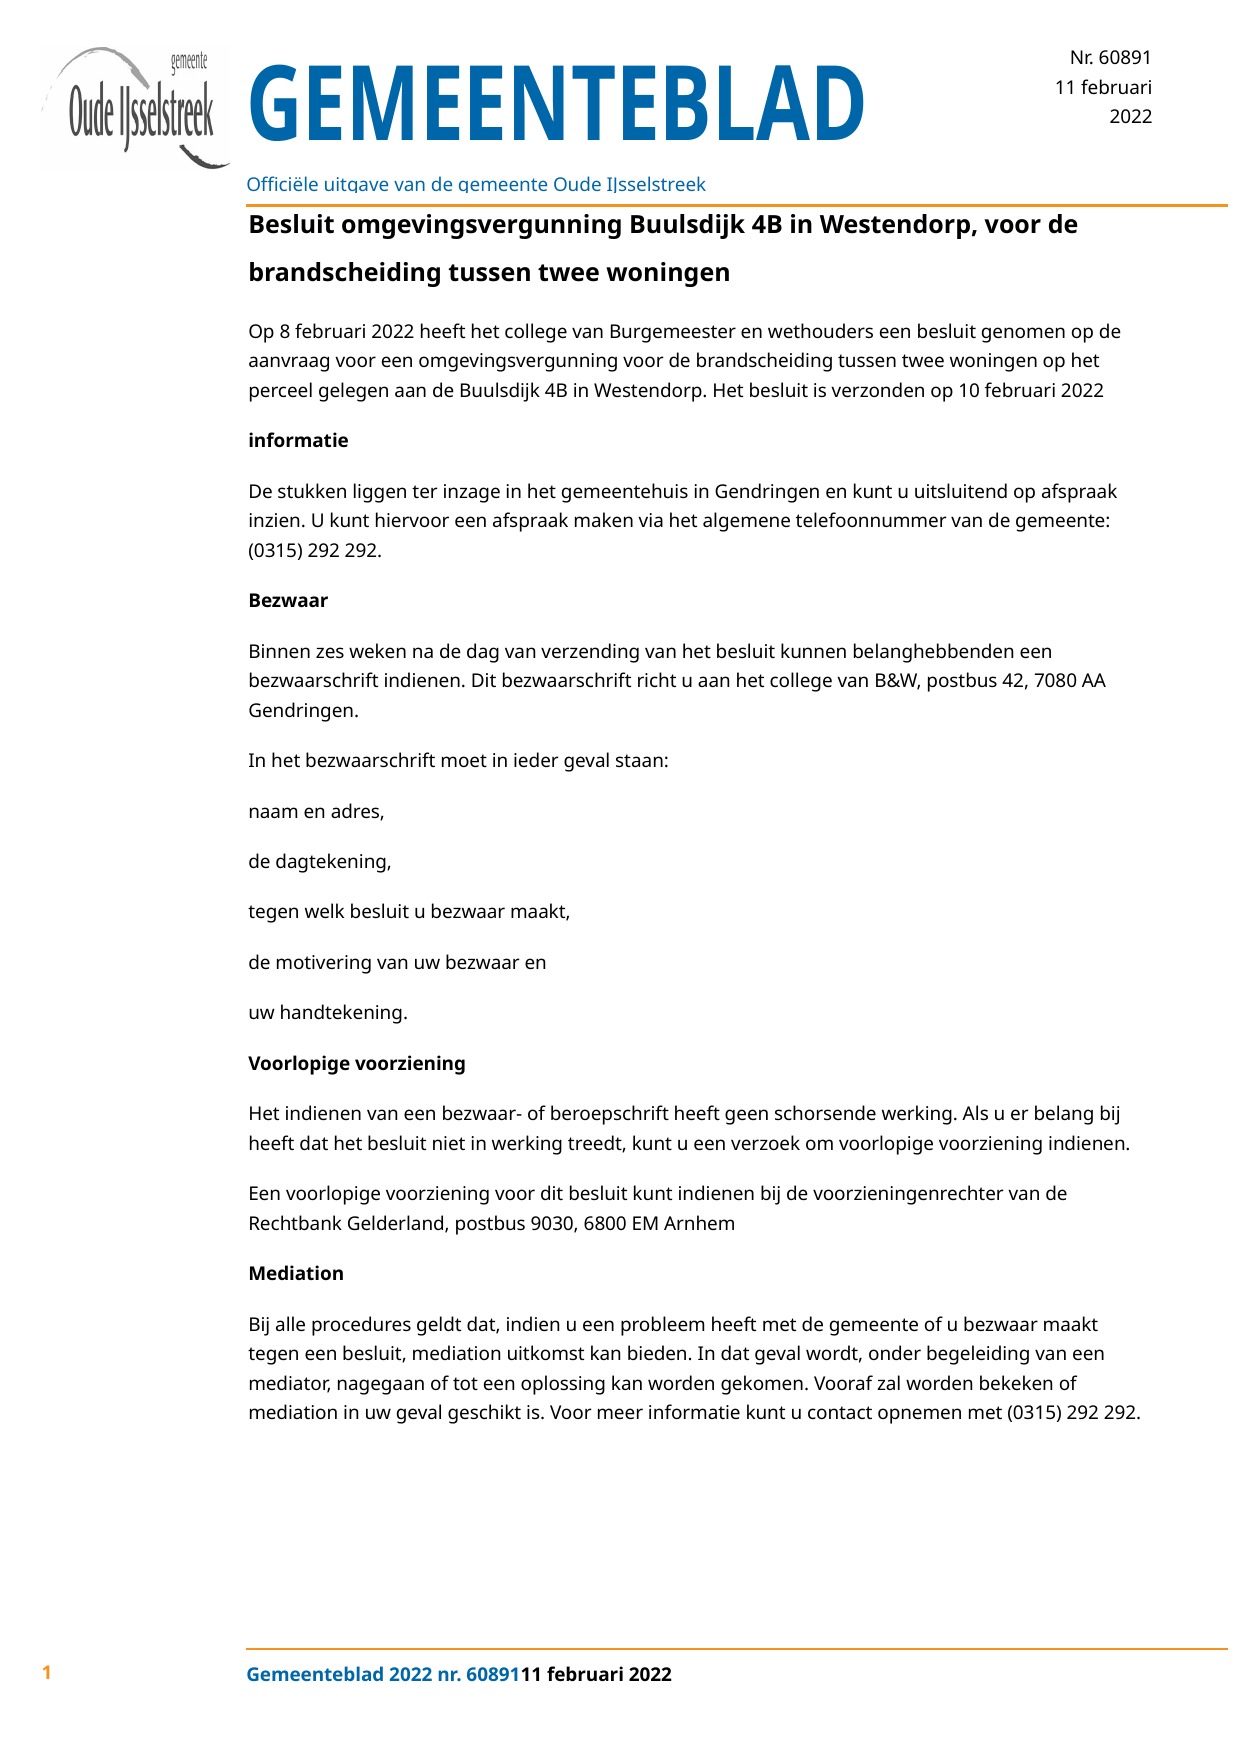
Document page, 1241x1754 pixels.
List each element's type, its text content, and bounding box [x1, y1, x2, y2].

text informatie [248, 427, 1152, 453]
text Een voorlopige voorziening voor dit besluit kunt indienen bij de voorzieningenrechter van de Rechtbank Gelderland, postbus 9030, 6800 EM Arnhem [248, 1180, 1152, 1236]
text In het bezwaarschrift moet in ieder geval staan: [248, 747, 1152, 773]
text Binnen zes weken na de dag van verzending van het besluit kunnen belanghebbenden een bezwaarschrift indienen. Dit bezwaarschrift richt u aan het college van B&W, postbus 42, 7080 AA Gendringen. [248, 638, 1152, 723]
text Bij alle procedures geldt dat, indien u een probleem heeft met de gemeente of u bezwaar maakt tegen een besluit, mediation uitkomst kan bieden. In dat geval wordt, onder begeleiding van een mediator, nagegaan of tot een oplossing kan worden gekomen. Vooraf zal worden bekeken of mediation in uw geval geschikt is. Voor meer informatie kunt u contact opnemen met (0315) 292 292. [248, 1311, 1152, 1425]
text naam en adres, [248, 798, 1152, 824]
text de dagtekening, [248, 848, 1152, 874]
text Mediation [248, 1260, 1152, 1286]
text Bezwaar [248, 587, 1152, 613]
text Besluit omgevingsvergunning Buulsdijk 4B in Westendorp, voor de brandscheiding tussen twee woningen [248, 207, 1152, 288]
text uw handtekening. [248, 999, 1152, 1025]
text tegen welk besluit u bezwaar maakt, [248, 899, 1152, 924]
text De stukken liggen ter inzage in het gemeentehuis in Gendringen en kunt u uitsluitend op afspraak inzien. U kunt hiervoor een afspraak maken via het algemene telefoonnummer van de gemeente: (0315) 292 292. [248, 478, 1152, 563]
text de motivering van uw bezwaar en [248, 949, 1152, 975]
text Voorlopige voorziening [248, 1050, 1152, 1076]
text Het indienen van een bezwaar- of beroepschrift heeft geen schorsende werking. Als u er belang bij heeft dat het besluit niet in werking treedt, kunt u een verzoek om voorlopige voorziening indienen. [248, 1100, 1152, 1156]
picture [41, 47, 231, 172]
text Op 8 februari 2022 heeft het college van Burgemeester en wethouders een besluit genomen op de aanvraag voor een omgevingsvergunning voor de brandscheiding tussen twee woningen op het perceel gelegen aan de Buulsdijk 4B in Westendorp. Het besluit is verzonden op 10 februari 2022 [248, 318, 1152, 403]
